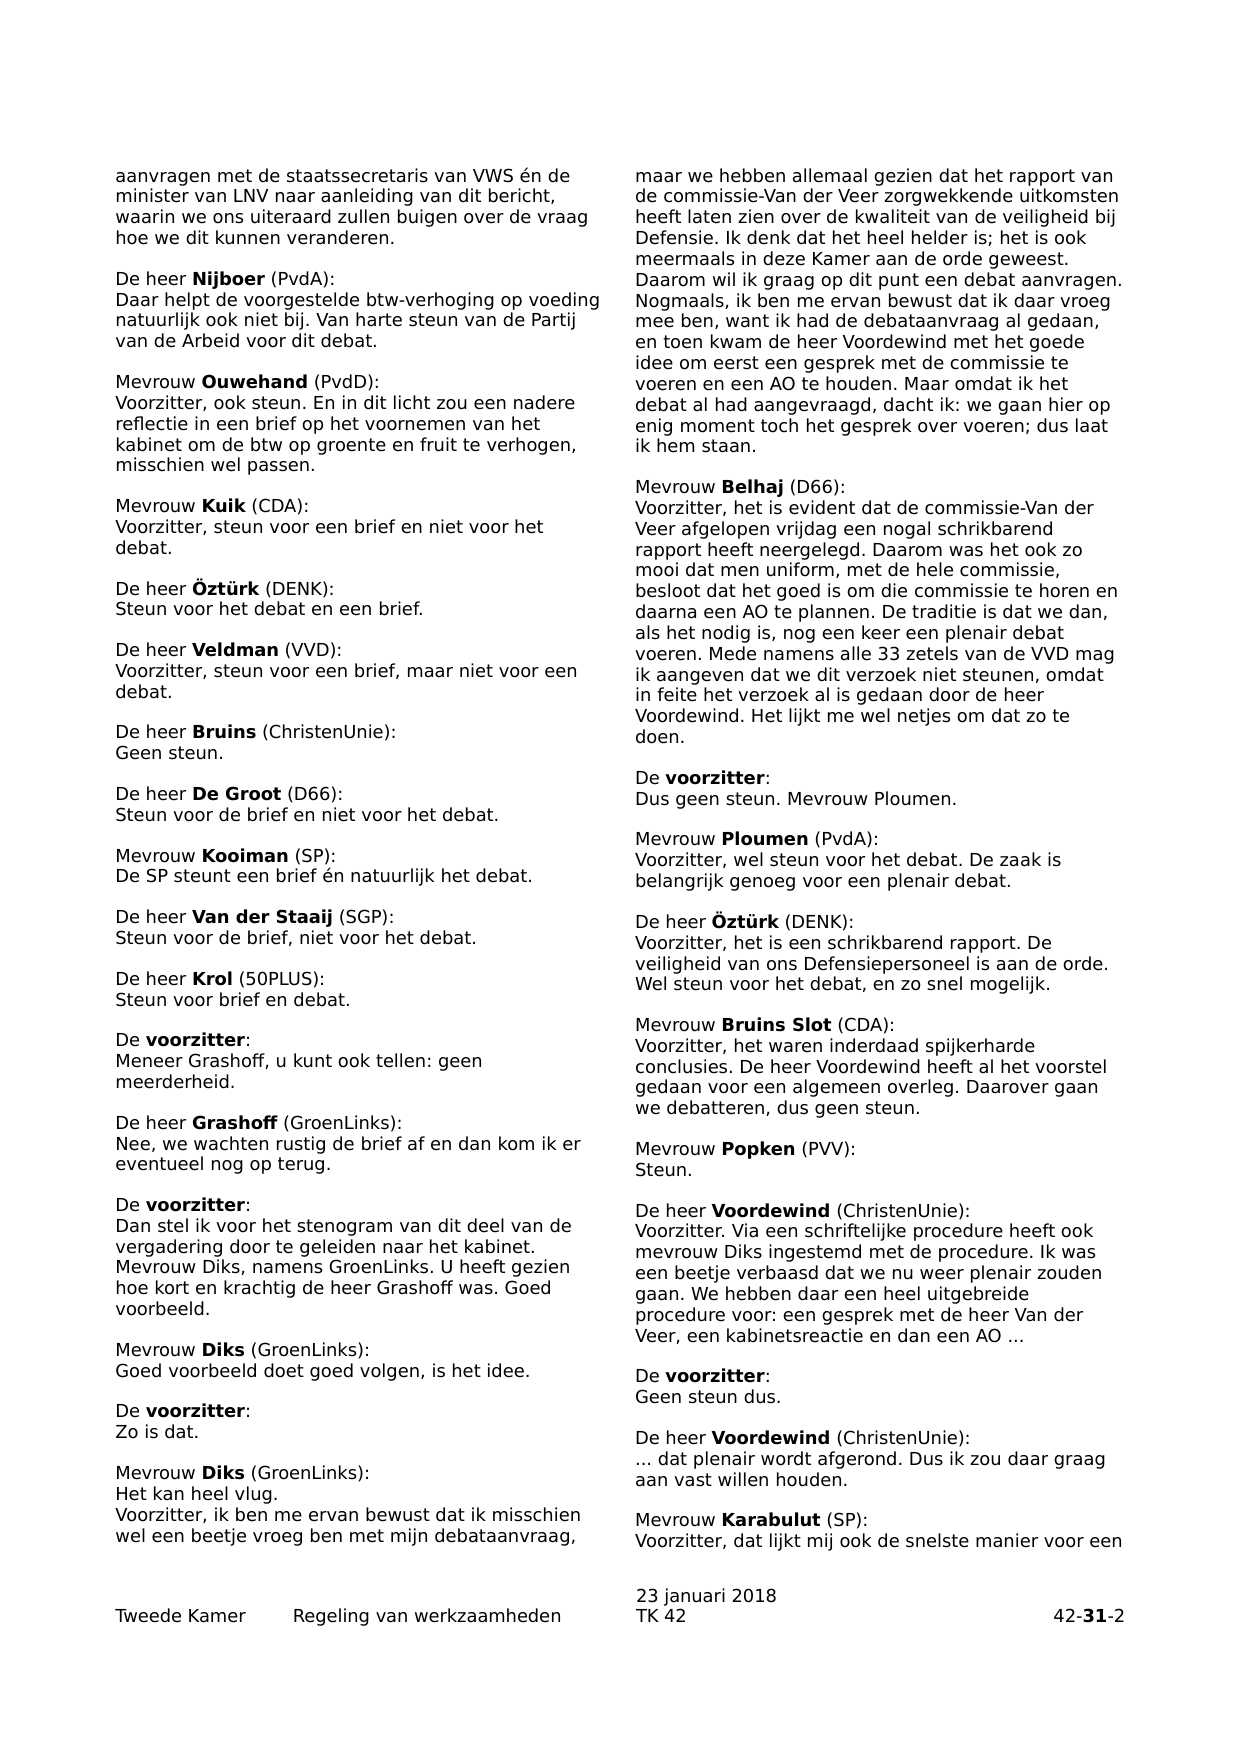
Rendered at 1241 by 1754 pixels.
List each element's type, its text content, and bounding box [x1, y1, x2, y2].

text De heer Van der Staaij (SGP): [115, 907, 605, 928]
text De voorzitter: [635, 1366, 1125, 1387]
text Nee, we wachten rustig de brief af en dan kom ik er eventueel nog op terug. [115, 1133, 605, 1175]
text Voorzitter, ik ben me ervan bewust dat ik misschien wel een beetje vroeg ben met mijn debataanvraag, [115, 1504, 605, 1546]
text Mevrouw Kooiman (SP): [115, 845, 605, 866]
text Mevrouw Popken (PVV): [635, 1139, 1125, 1160]
text Voorzitter, steun voor een brief en niet voor het debat. [115, 517, 605, 558]
text aanvragen met de staatssecretaris van VWS én de minister van LNV naar aanleiding van dit bericht, waarin we ons uiteraard zullen buigen over de vraag hoe we dit kunnen veranderen. [115, 165, 605, 249]
text Voorzitter, steun voor een brief, maar niet voor een debat. [115, 661, 605, 702]
text Voorzitter. Via een schriftelijke procedure heeft ook mevrouw Diks ingestemd met de procedure. Ik was een beetje verbaasd dat we nu weer plenair zouden gaan. We hebben daar een heel uitgebreide procedure voor: een gesprek met de heer Van der Veer, een kabinetsreactie en dan een AO ... [635, 1221, 1125, 1346]
text Steun voor het debat en een brief. [115, 599, 605, 620]
text Mevrouw Bruins Slot (CDA): [635, 1015, 1125, 1036]
text Mevrouw Kuik (CDA): [115, 496, 605, 517]
text Steun voor de brief, niet voor het debat. [115, 928, 605, 948]
text Dus geen steun. Mevrouw Ploumen. [635, 788, 1125, 809]
text Dan stel ik voor het stenogram van dit deel van de vergadering door te geleiden naar het kabinet. [115, 1216, 605, 1257]
text Mevrouw Diks (GroenLinks): [115, 1340, 605, 1361]
text Goed voorbeeld doet goed volgen, is het idee. [115, 1361, 605, 1381]
text Geen steun. [115, 743, 605, 764]
text De heer Voordewind (ChristenUnie): [635, 1428, 1125, 1448]
text Steun. [635, 1160, 1125, 1181]
text De heer Veldman (VVD): [115, 640, 605, 661]
text Mevrouw Ouwehand (PvdD): [115, 372, 605, 393]
text De heer Krol (50PLUS): [115, 968, 605, 989]
text De heer Bruins (ChristenUnie): [115, 722, 605, 743]
text De heer Grashoff (GroenLinks): [115, 1112, 605, 1133]
text Zo is dat. [115, 1422, 605, 1443]
text ... dat plenair wordt afgerond. Dus ik zou daar graag aan vast willen houden. [635, 1448, 1125, 1490]
text Mevrouw Ploumen (PvdA): [635, 829, 1125, 850]
text De heer Voordewind (ChristenUnie): [635, 1201, 1125, 1221]
text Voorzitter, het waren inderdaad spijkerharde conclusies. De heer Voordewind heeft al het voorstel gedaan voor een algemeen overleg. Daarover gaan we debatteren, dus geen steun. [635, 1036, 1125, 1119]
text De heer Nijboer (PvdA): [115, 269, 605, 289]
text Mevrouw Diks (GroenLinks): [115, 1463, 605, 1484]
text Steun voor de brief en niet voor het debat. [115, 804, 605, 825]
text De SP steunt een brief én natuurlijk het debat. [115, 866, 605, 887]
text De voorzitter: [635, 768, 1125, 788]
text Voorzitter, ook steun. En in dit licht zou een nadere reflectie in een brief op het voornemen van het kabinet om de btw op groente en fruit te verhogen, misschien wel passen. [115, 393, 605, 476]
text Steun voor brief en debat. [115, 989, 605, 1010]
text Mevrouw Karabulut (SP): [635, 1510, 1125, 1531]
text Voorzitter, het is een schrikbarend rapport. De veiligheid van ons Defensiepersoneel is aan de orde. Wel steun voor het debat, en zo snel mogelijk. [635, 932, 1125, 995]
text Geen steun dus. [635, 1387, 1125, 1408]
text Het kan heel vlug. [115, 1484, 605, 1504]
text Mevrouw Diks, namens GroenLinks. U heeft gezien hoe kort en krachtig de heer Grashoff was. Goed voorbeeld. [115, 1257, 605, 1320]
text Daar helpt de voorgestelde btw-verhoging op voeding natuurlijk ook niet bij. Van harte steun van de Partij van de Arbeid voor dit debat. [115, 289, 605, 352]
text De heer Öztürk (DENK): [635, 912, 1125, 932]
text Meneer Grashoff, u kunt ook tellen: geen meerderheid. [115, 1051, 605, 1092]
text Voorzitter, het is evident dat de commissie-Van der Veer afgelopen vrijdag een nogal schrikbarend rapport heeft neergelegd. Daarom was het ook zo mooi dat men uniform, met de hele commissie, besloot dat het goed is om die commissie te horen en daarna een AO te plannen. De traditie is dat we dan, als het nodig is, nog een keer een plenair debat voeren. Mede namens alle 33 zetels van de VVD mag ik aangeven dat we dit verzoek niet steunen, omdat in feite het verzoek al is gedaan door de heer Voordewind. Het lijkt me wel netjes om dat zo te doen. [635, 498, 1125, 748]
text De voorzitter: [115, 1195, 605, 1216]
text Mevrouw Belhaj (D66): [635, 477, 1125, 498]
text De voorzitter: [115, 1030, 605, 1051]
text De heer Öztürk (DENK): [115, 578, 605, 599]
text De voorzitter: [115, 1401, 605, 1422]
text De heer De Groot (D66): [115, 784, 605, 804]
text Voorzitter, wel steun voor het debat. De zaak is belangrijk genoeg voor een plenair debat. [635, 850, 1125, 892]
text maar we hebben allemaal gezien dat het rapport van de commissie-Van der Veer zorgwekkende uitkomsten heeft laten zien over de kwaliteit van de veiligheid bij Defensie. Ik denk dat het heel helder is; het is ook meermaals in deze Kamer aan de orde geweest. Daarom wil ik graag op dit punt een debat aanvragen. Nogmaals, ik ben me ervan bewust dat ik daar vroeg mee ben, want ik had de debataanvraag al gedaan, en toen kwam de heer Voordewind met het goede idee om eerst een gesprek met de commissie te voeren en een AO te houden. Maar omdat ik het debat al had aangevraagd, dacht ik: we gaan hier op enig moment toch het gesprek over voeren; dus laat ik hem staan. [635, 165, 1125, 457]
text Voorzitter, dat lijkt mij ook de snelste manier voor een [635, 1531, 1125, 1552]
